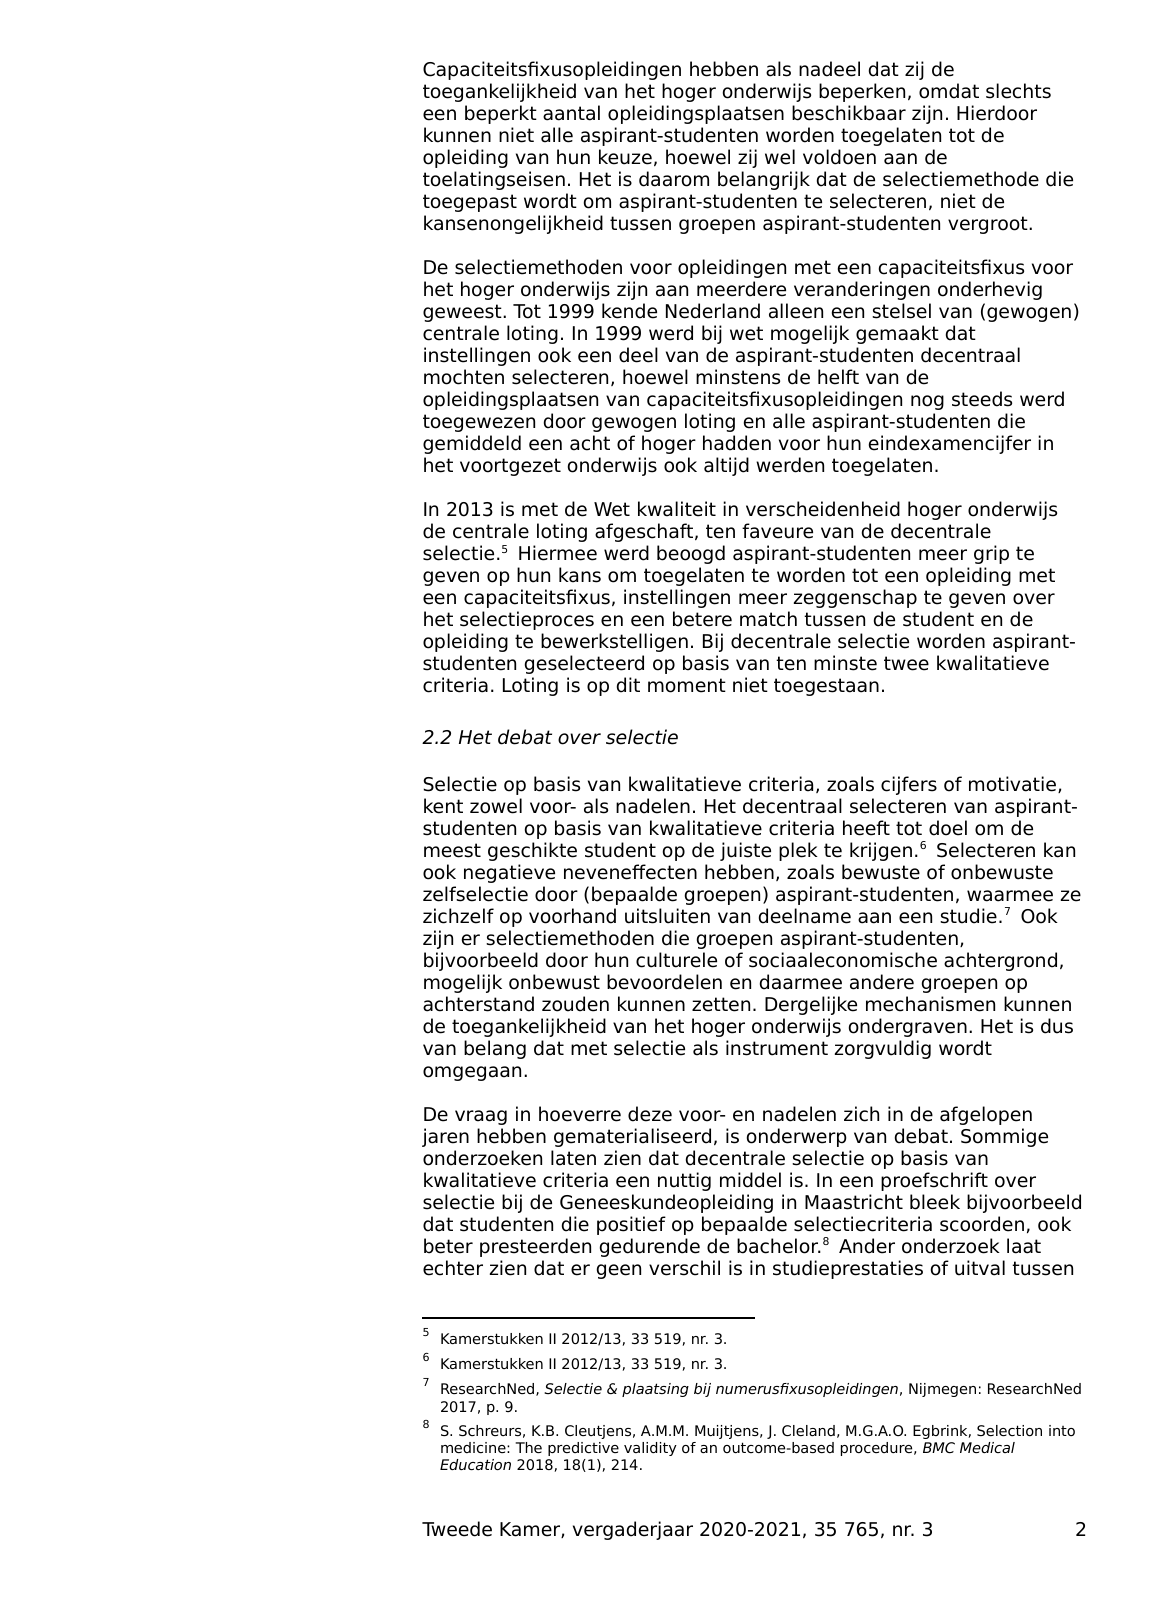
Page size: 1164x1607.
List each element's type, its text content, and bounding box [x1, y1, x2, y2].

text S. Schreurs, K.B. Cleutjens, A.M.M. Muijtjens, J. Cleland, M.G.A.O. Egbrink, Selection into medicine: The predictive validity of an outcome-based procedure, BMC Medical Education 2018, 18(1), 214. [422, 1418, 1087, 1474]
subtitle 2.2 Het debat over selectie [422, 727, 1087, 749]
text De selectiemethoden voor opleidingen met een capaciteitsfixus voor het hoger onderwijs zijn aan meerdere veranderingen onderhevig geweest. Tot 1999 kende Nederland alleen een stelsel van (gewogen) centrale loting. In 1999 werd bij wet mogelijk gemaakt dat instellingen ook een deel van de aspirant-studenten decentraal mochten selecteren, hoewel minstens de helft van de opleidingsplaatsen van capaciteitsfixusopleidingen nog steeds werd toegewezen door gewogen loting en alle aspirant-studenten die gemiddeld een acht of hoger hadden voor hun eindexamencijfer in het voortgezet onderwijs ook altijd werden toegelaten. [422, 257, 1087, 477]
text Selectie op basis van kwalitatieve criteria, zoals cijfers of motivatie, kent zowel voor- als nadelen. Het decentraal selecteren van aspirant-studenten op basis van kwalitatieve criteria heeft tot doel om de meest geschikte student op de juiste plek te krijgen. Selecteren kan ook negatieve neveneffecten hebben, zoals bewuste of onbewuste zelfselectie door (bepaalde groepen) aspirant-studenten, waarmee ze zichzelf op voorhand uitsluiten van deelname aan een studie. Ook zijn er selectiemethoden die groepen aspirant-studenten, bijvoorbeeld door hun culturele of sociaaleconomische achtergrond, mogelijk onbewust bevoordelen en daarmee andere groepen op achterstand zouden kunnen zetten. Dergelijke mechanismen kunnen de toegankelijkheid van het hoger onderwijs ondergraven. Het is dus van belang dat met selectie als instrument zorgvuldig wordt omgegaan. [422, 774, 1087, 1082]
text Kamerstukken II 2012/13, 33 519, nr. 3. [422, 1327, 1087, 1349]
text ResearchNed, Selectie & plaatsing bij numerusfixusopleidingen, Nijmegen: ResearchNed 2017, p. 9. [422, 1377, 1087, 1416]
text Kamerstukken II 2012/13, 33 519, nr. 3. [422, 1352, 1087, 1374]
text De vraag in hoeverre deze voor- en nadelen zich in de afgelopen jaren hebben gematerialiseerd, is onderwerp van debat. Sommige onderzoeken laten zien dat decentrale selectie op basis van kwalitatieve criteria een nuttig middel is. In een proefschrift over selectie bij de Geneeskundeopleiding in Maastricht bleek bijvoorbeeld dat studenten die positief op bepaalde selectiecriteria scoorden, ook beter presteerden gedurende de bachelor. Ander onderzoek laat echter zien dat er geen verschil is in studieprestaties of uitval tussen [422, 1104, 1087, 1279]
text In 2013 is met de Wet kwaliteit in verscheidenheid hoger onderwijs de centrale loting afgeschaft, ten faveure van de decentrale selectie. Hiermee werd beoogd aspirant-studenten meer grip te geven op hun kans om toegelaten te worden tot een opleiding met een capaciteitsfixus, instellingen meer zeggenschap te geven over het selectieproces en een betere match tussen de student en de opleiding te bewerkstelligen. Bij decentrale selectie worden aspirant-studenten geselecteerd op basis van ten minste twee kwalitatieve criteria. Loting is op dit moment niet toegestaan. [422, 499, 1087, 697]
text Capaciteitsfixusopleidingen hebben als nadeel dat zij de toegankelijkheid van het hoger onderwijs beperken, omdat slechts een beperkt aantal opleidingsplaatsen beschikbaar zijn. Hierdoor kunnen niet alle aspirant-studenten worden toegelaten tot de opleiding van hun keuze, hoewel zij wel voldoen aan de toelatingseisen. Het is daarom belangrijk dat de selectiemethode die toegepast wordt om aspirant-studenten te selecteren, niet de kansenongelijkheid tussen groepen aspirant-studenten vergroot. [422, 59, 1087, 235]
